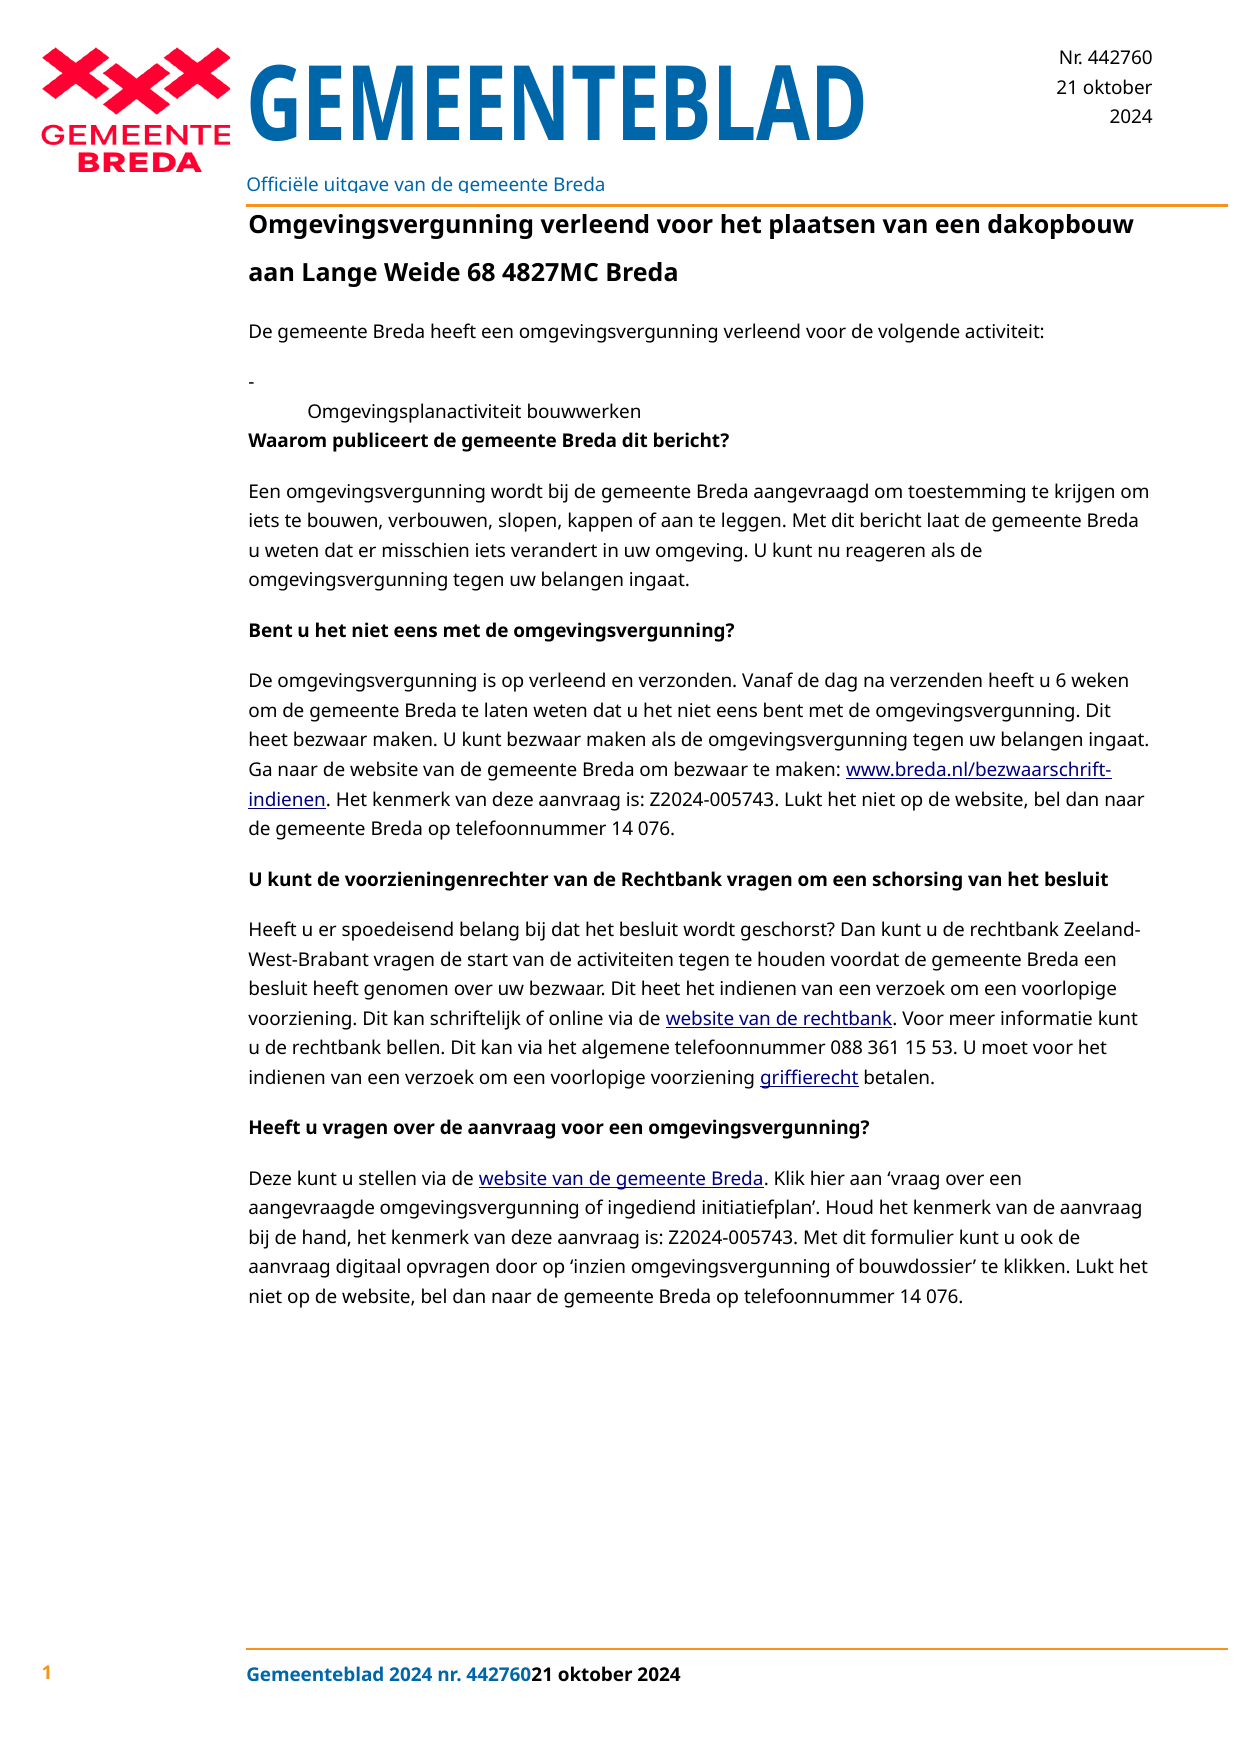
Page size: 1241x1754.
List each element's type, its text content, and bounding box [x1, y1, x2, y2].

text U kunt de voorzieningenrechter van de Rechtbank vragen om een schorsing van het besluit [248, 866, 1152, 892]
text Heeft u er spoedeisend belang bij dat het besluit wordt geschorst? Dan kunt u de rechtbank Zeeland-West-Brabant vragen de start van de activiteiten tegen te houden voordat de gemeente Breda een besluit heeft genomen over uw bezwaar. Dit heet het indienen van een verzoek om een voorlopige voorziening. Dit kan schriftelijk of online via de website van de rechtbank. Voor meer informatie kunt u de rechtbank bellen. Dit kan via het algemene telefoonnummer 088 361 15 53. U moet voor het indienen van een verzoek om een voorlopige voorziening griffierecht betalen. [248, 916, 1152, 1090]
text Waarom publiceert de gemeente Breda dit bericht? [248, 427, 1152, 453]
text Heeft u vragen over de aanvraag voor een omgevingsvergunning? [248, 1114, 1152, 1140]
picture [41, 47, 231, 172]
text Een omgevingsvergunning wordt bij de gemeente Breda aangevraagd om toestemming te krijgen om iets te bouwen, verbouwen, slopen, kappen of aan te leggen. Met dit bericht laat de gemeente Breda u weten dat er misschien iets verandert in uw omgeving. U kunt nu reageren als de omgevingsvergunning tegen uw belangen ingaat. [248, 478, 1152, 592]
text Bent u het niet eens met de omgevingsvergunning? [248, 617, 1152, 643]
list Omgevingsplanactiviteit bouwwerken [248, 398, 1152, 424]
text Deze kunt u stellen via de website van de gemeente Breda. Klik hier aan ‘vraag over een aangevraagde omgevingsvergunning of ingediend initiatiefplan’. Houd het kenmerk van de aanvraag bij de hand, het kenmerk van deze aanvraag is: Z2024-005743. Met dit formulier kunt u ook de aanvraag digitaal opvragen door op ‘inzien omgevingsvergunning of bouwdossier’ te klikken. Lukt het niet op de website, bel dan naar de gemeente Breda op telefoonnummer 14 076. [248, 1165, 1152, 1309]
text De omgevingsvergunning is op verleend en verzonden. Vanaf de dag na verzenden heeft u 6 weken om de gemeente Breda te laten weten dat u het niet eens bent met de omgevingsvergunning. Dit heet bezwaar maken. U kunt bezwaar maken als de omgevingsvergunning tegen uw belangen ingaat. Ga naar de website van de gemeente Breda om bezwaar te maken: www.breda.nl/bezwaarschrift-indienen. Het kenmerk van deze aanvraag is: Z2024-005743. Lukt het niet op de website, bel dan naar de gemeente Breda op telefoonnummer 14 076. [248, 667, 1152, 841]
text Omgevingsvergunning verleend voor het plaatsen van een dakopbouw aan Lange Weide 68 4827MC Breda [248, 207, 1152, 288]
text De gemeente Breda heeft een omgevingsvergunning verleend voor de volgende activiteit: [248, 318, 1152, 344]
